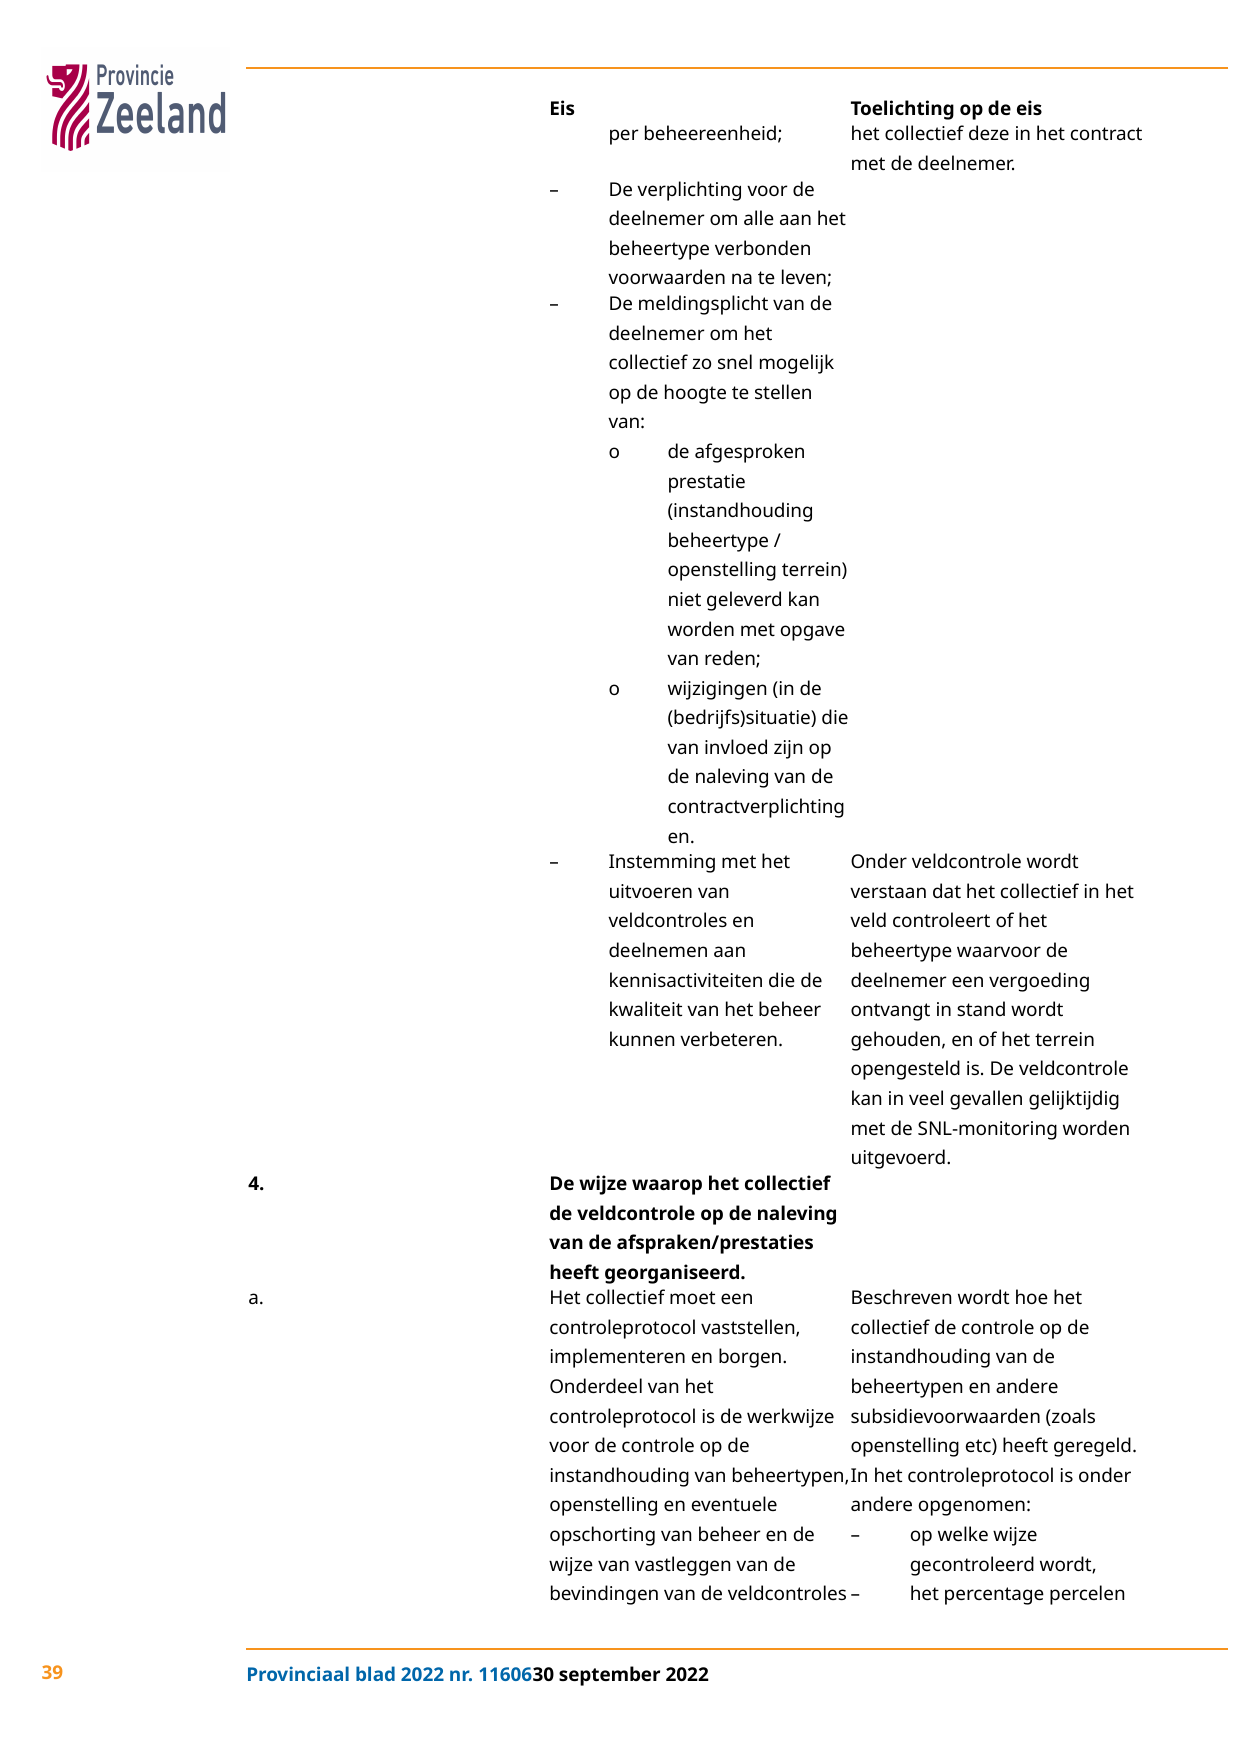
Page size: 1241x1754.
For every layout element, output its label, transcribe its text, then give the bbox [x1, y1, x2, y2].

table_cell per beheereenheid; [549, 121, 850, 176]
table_header [248, 95, 549, 121]
table_cell De verplichting voor de deelnemer om alle aan het beheertype verbonden voorwaarden na te leven; [549, 176, 850, 290]
table_cell Onder veldcontrole wordt verstaan dat het collectief in het veld controleert of het beheertype waarvoor de deelnemer een vergoeding ontvangt in stand wordt gehouden, en of het terrein opengesteld is. De veldcontrole kan in veel gevallen gelijktijdig met de SNL-monitoring worden uitgevoerd. [850, 849, 1152, 1170]
table_cell Beschreven wordt hoe het collectief de controle op de instandhouding van de beheertypen en andere subsidievoorwaarden (zoals openstelling etc) heeft geregeld. In het controleprotocol is onder andere opgenomen: op welke wijze gecontroleerd wordt, het percentage percelen [850, 1285, 1152, 1606]
table_cell [248, 290, 549, 848]
table_cell De wijze waarop het collectief de veldcontrole op de naleving van de afspraken/prestaties heeft georganiseerd. [549, 1170, 850, 1284]
table_cell het collectief deze in het contract met de deelnemer. [850, 121, 1152, 176]
table_cell Het collectief moet een controleprotocol vaststellen, implementeren en borgen. Onderdeel van het controleprotocol is de werkwijze voor de controle op de instandhouding van beheertypen, openstelling en eventuele opschorting van beheer en de wijze van vastleggen van de bevindingen van de veldcontroles [549, 1285, 850, 1606]
table_cell De meldingsplicht van de deelnemer om het collectief zo snel mogelijk op de hoogte te stellen van: de afgesproken prestatie (instandhouding beheertype / openstelling terrein) niet geleverd kan worden met opgave van reden; wijzigingen (in de (bedrijfs)situatie) die van invloed zijn op de naleving van de contractverplichtingen. [549, 290, 850, 848]
table_cell 4. [248, 1170, 549, 1284]
table_cell [850, 176, 1152, 290]
table_cell [850, 1170, 1152, 1284]
table_cell Instemming met het uitvoeren van veldcontroles en deelnemen aan kennisactiviteiten die de kwaliteit van het beheer kunnen verbeteren. [549, 849, 850, 1170]
table_cell [248, 121, 549, 176]
table_cell [850, 290, 1152, 848]
table_cell [248, 176, 549, 290]
table_header Eis [549, 95, 850, 121]
picture [41, 47, 231, 172]
table_header Toelichting op de eis [850, 95, 1152, 121]
table_cell a. [248, 1285, 549, 1606]
table_cell [248, 849, 549, 1170]
